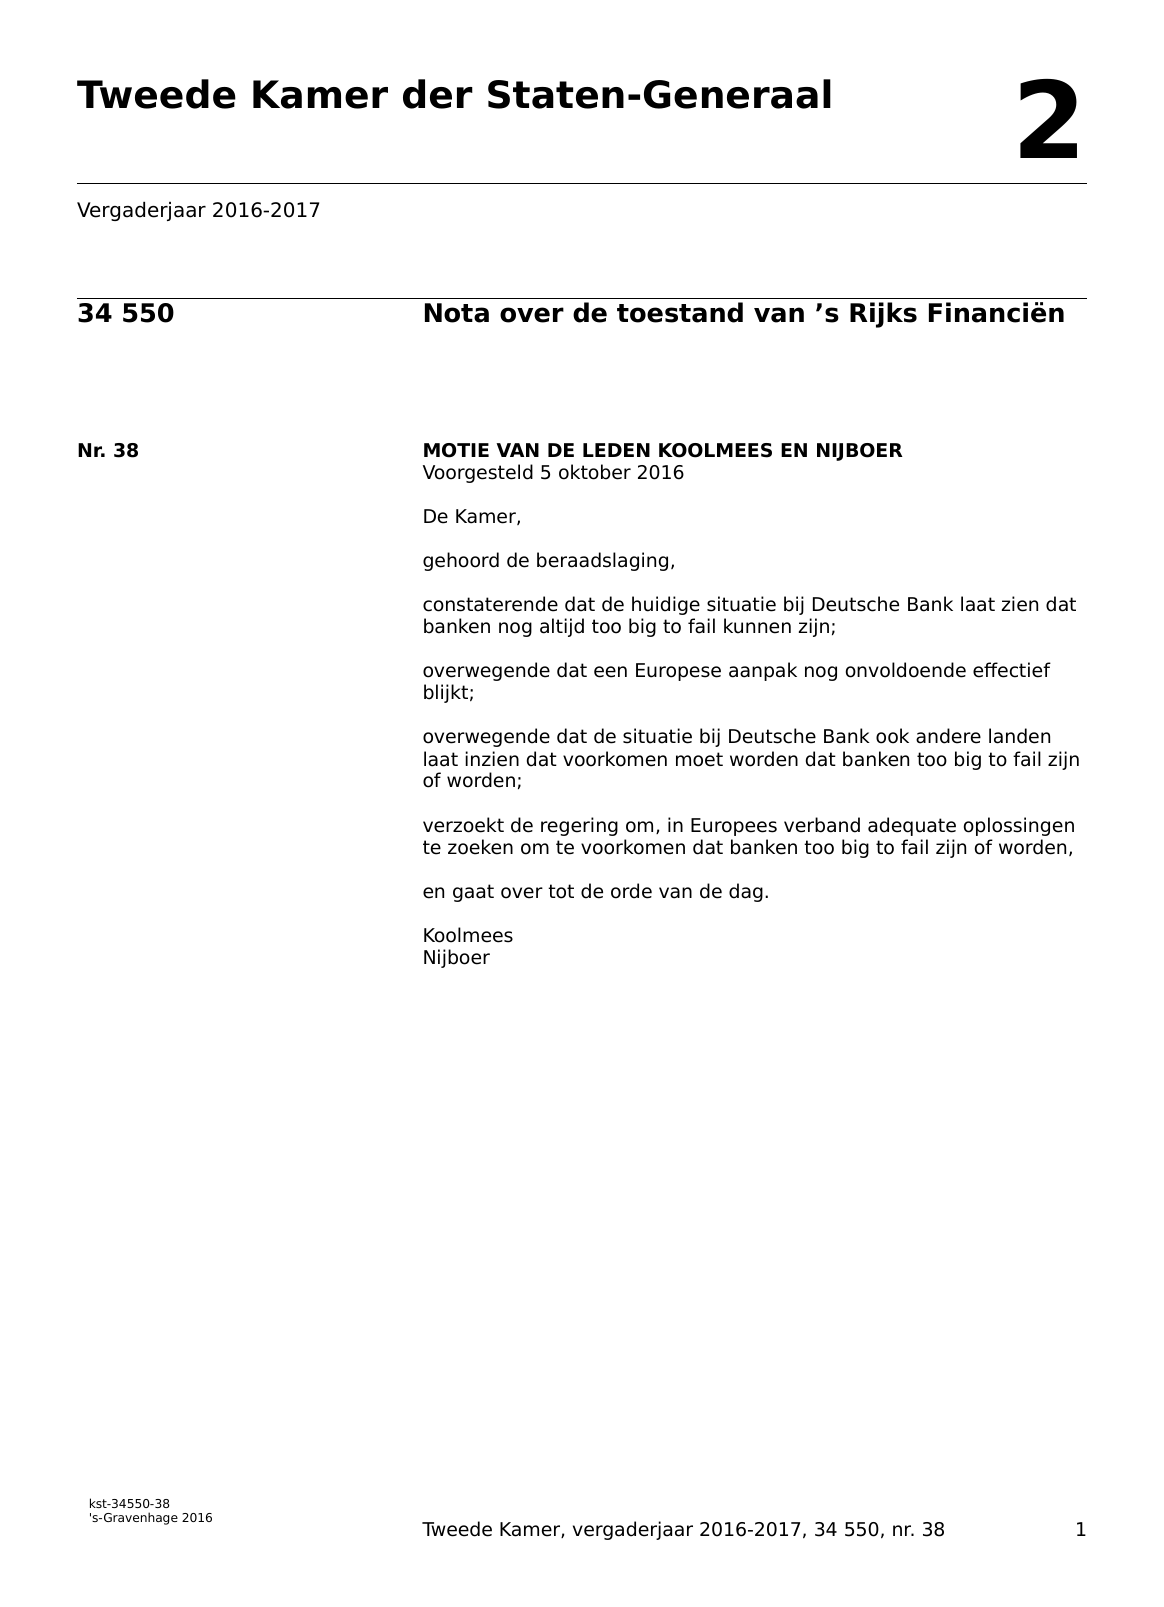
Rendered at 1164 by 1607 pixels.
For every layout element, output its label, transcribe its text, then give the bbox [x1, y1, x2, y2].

text verzoekt de regering om, in Europees verband adequate oplossingen te zoeken om te voorkomen dat banken too big to fail zijn of worden, [422, 814, 1087, 858]
text en gaat over tot de orde van de dag. [422, 881, 1087, 903]
table_cell Vergaderjaar 2016-2017 [77, 184, 1087, 298]
text 's-Gravenhage 2016 [88, 1511, 323, 1525]
text Voorgesteld 5 oktober 2016 [422, 462, 1087, 484]
text De Kamer, [422, 506, 1087, 528]
text Koolmees [422, 925, 1087, 947]
text overwegende dat een Europese aanpak nog onvoldoende effectief blijkt; [422, 660, 1087, 704]
table_header 2 [886, 59, 1087, 183]
text constaterende dat de huidige situatie bij Deutsche Bank laat zien dat banken nog altijd too big to fail kunnen zijn; [422, 594, 1087, 638]
subtitle 34 550 Nota over de toestand van ’s Rijks Financiën [77, 299, 1087, 329]
text kst-34550-38 [88, 1497, 323, 1511]
text Nijboer [422, 947, 1087, 969]
subtitle Nr. 38 MOTIE VAN DE LEDEN KOOLMEES EN NIJBOER [77, 440, 1087, 462]
table_header Tweede Kamer der Staten-Generaal [77, 59, 886, 183]
text overwegende dat de situatie bij Deutsche Bank ook andere landen laat inzien dat voorkomen moet worden dat banken too big to fail zijn of worden; [422, 726, 1087, 792]
text gehoord de beraadslaging, [422, 550, 1087, 572]
